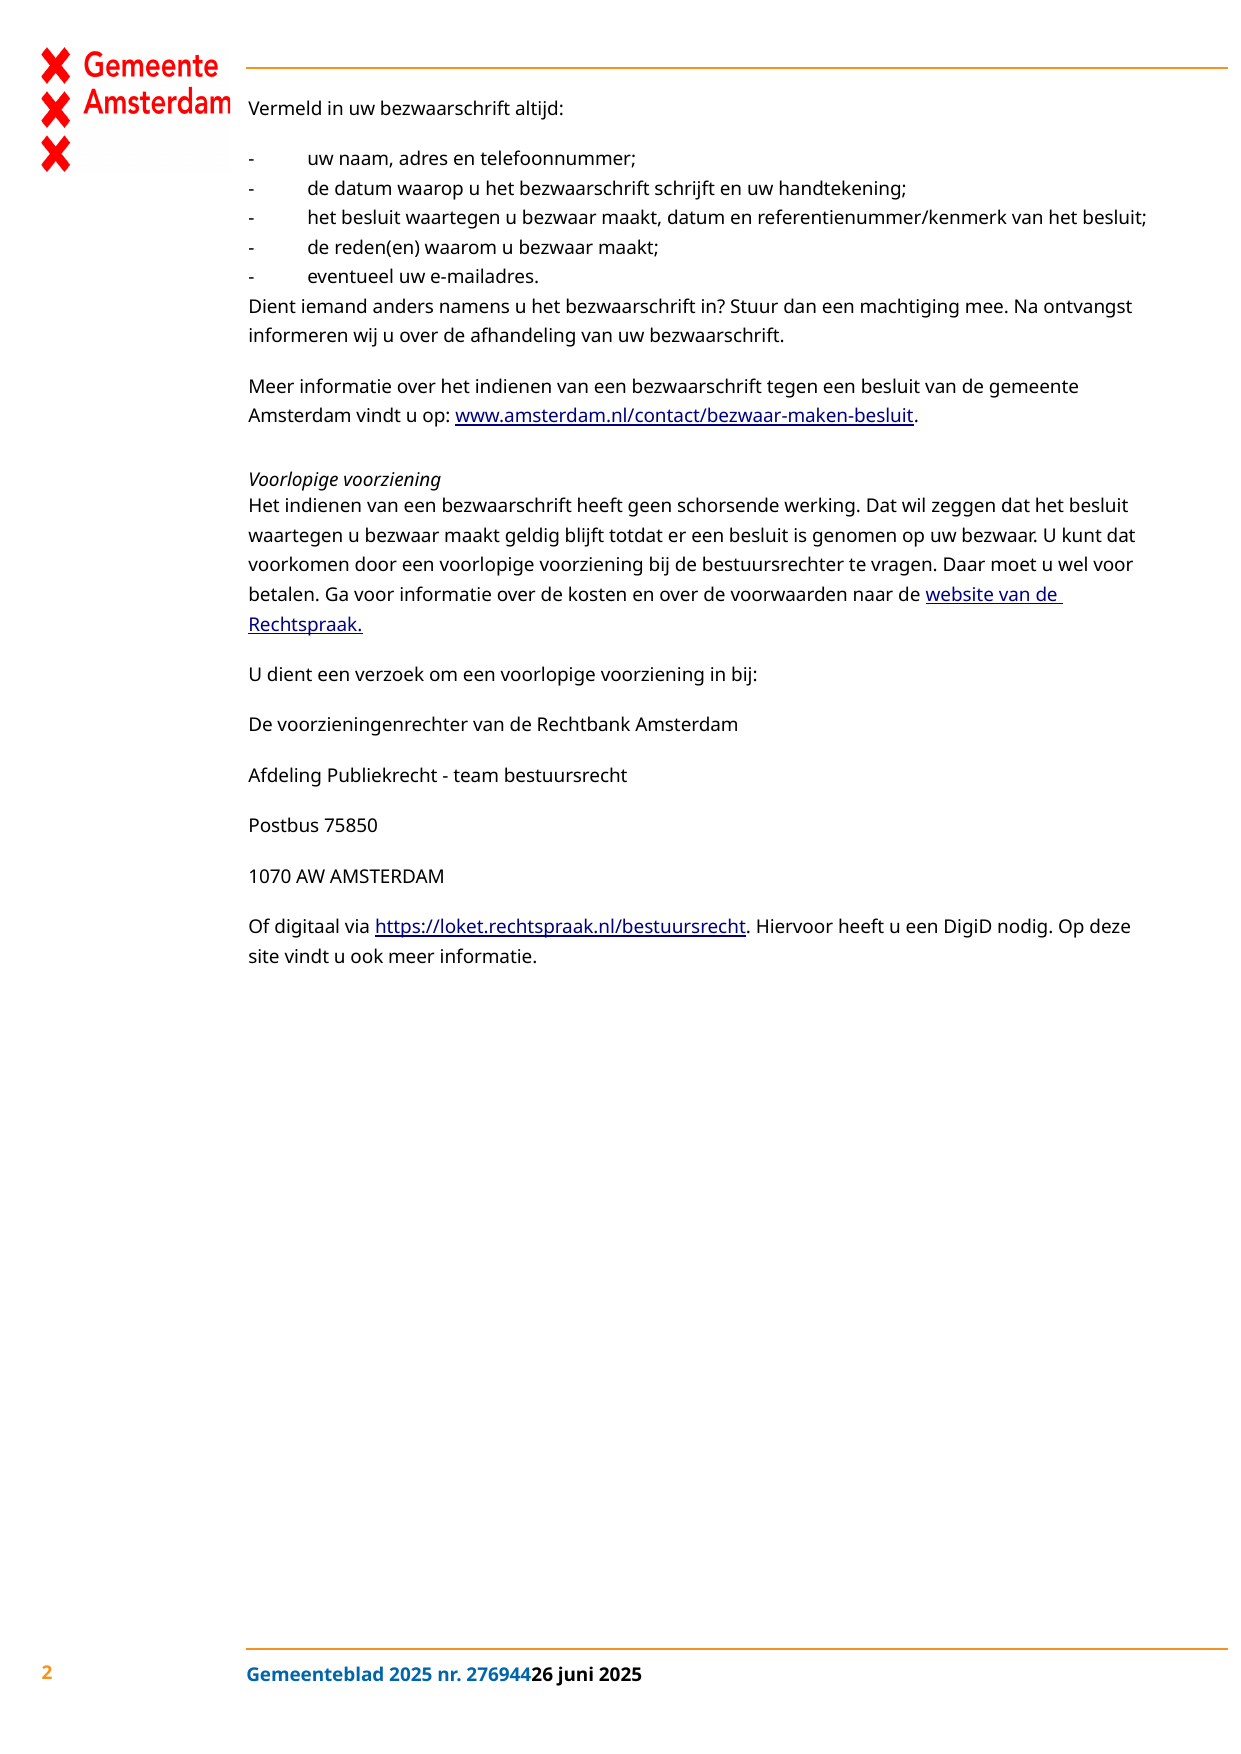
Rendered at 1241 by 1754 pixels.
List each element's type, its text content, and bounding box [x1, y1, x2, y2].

list uw naam, adres en telefoonnummer; [248, 145, 1152, 171]
text Dient iemand anders namens u het bezwaarschrift in? Stuur dan een machtiging mee. Na ontvangst informeren wij u over de afhandeling van uw bezwaarschrift. [248, 293, 1152, 348]
text De voorzieningenrechter van de Rechtbank Amsterdam [248, 712, 1152, 737]
text Voorlopige voorziening [248, 467, 1152, 492]
list het besluit waartegen u bezwaar maakt, datum en referentienummer/kenmerk van het besluit; [248, 204, 1152, 230]
text Postbus 75850 [248, 812, 1152, 838]
text Meer informatie over het indienen van een bezwaarschrift tegen een besluit van de gemeente Amsterdam vindt u op: www.amsterdam.nl/contact/bezwaar-maken-besluit. [248, 373, 1152, 428]
list de datum waarop u het bezwaarschrift schrijft en uw handtekening; [248, 175, 1152, 201]
picture [41, 47, 231, 172]
text U dient een verzoek om een voorlopige voorziening in bij: [248, 661, 1152, 687]
text Vermeld in uw bezwaarschrift altijd: [248, 95, 1152, 121]
list eventueel uw e-mailadres. [248, 263, 1152, 289]
text Of digitaal via https://loket.rechtspraak.nl/bestuursrecht. Hiervoor heeft u een DigiD nodig. Op deze site vindt u ook meer informatie. [248, 913, 1152, 968]
list de reden(en) waarom u bezwaar maakt; [248, 234, 1152, 260]
text 1070 AW AMSTERDAM [248, 863, 1152, 888]
text Het indienen van een bezwaarschrift heeft geen schorsende werking. Dat wil zeggen dat het besluit waartegen u bezwaar maakt geldig blijft totdat er een besluit is genomen op uw bezwaar. U kunt dat voorkomen door een voorlopige voorziening bij de bestuursrechter te vragen. Daar moet u wel voor betalen. Ga voor informatie over de kosten en over de voorwaarden naar de website van de Rechtspraak. [248, 492, 1152, 636]
text Afdeling Publiekrecht - team bestuursrecht [248, 762, 1152, 788]
